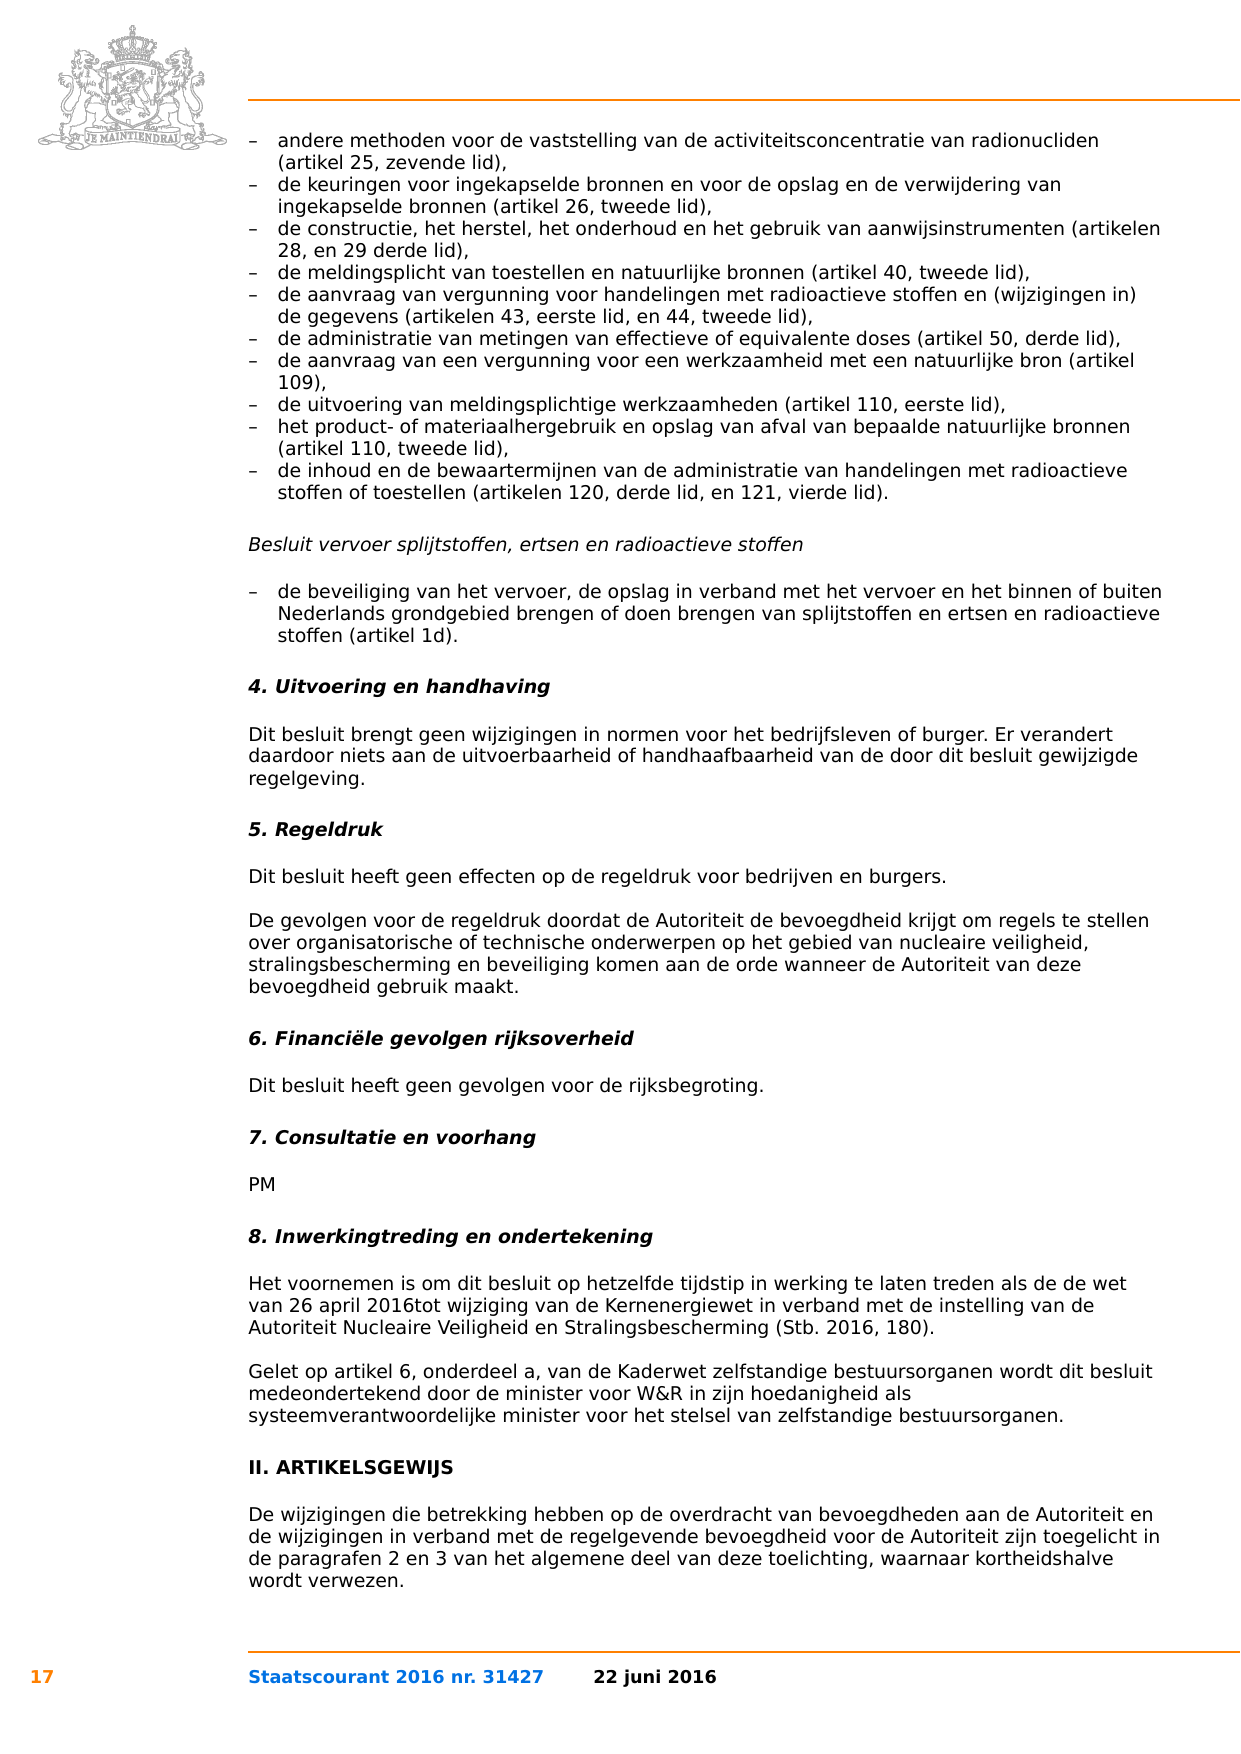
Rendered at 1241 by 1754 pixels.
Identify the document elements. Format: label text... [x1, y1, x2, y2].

subtitle 5. Regeldruk [248, 819, 1163, 841]
picture [38, 25, 227, 150]
subtitle 4. Uitvoering en handhaving [248, 676, 1163, 698]
text – de inhoud en de bewaartermijnen van de administratie van handelingen met radioactieve stoffen of toestellen (artikelen 120, derde lid, en 121, vierde lid). [248, 459, 1163, 503]
text – de administratie van metingen van effectieve of equivalente doses (artikel 50, derde lid), [248, 328, 1163, 350]
text De gevolgen voor de regeldruk doordat de Autoriteit de bevoegdheid krijgt om regels te stellen over organisatorische of technische onderwerpen op het gebied van nucleaire veiligheid, stralingsbescherming en beveiliging komen aan de orde wanneer de Autoriteit van deze bevoegdheid gebruik maakt. [248, 910, 1163, 998]
text Gelet op artikel 6, onderdeel a, van de Kaderwet zelfstandige bestuursorganen wordt dit besluit medeondertekend door de minister voor W&R in zijn hoedanigheid als systeemverantwoordelijke minister voor het stelsel van zelfstandige bestuursorganen. [248, 1361, 1163, 1427]
text Dit besluit heeft geen gevolgen voor de rijksbegroting. [248, 1075, 1163, 1097]
text – de keuringen voor ingekapselde bronnen en voor de opslag en de verwijdering van ingekapselde bronnen (artikel 26, tweede lid), [248, 174, 1163, 218]
text Het voornemen is om dit besluit op hetzelfde tijdstip in werking te laten treden als de de wet van 26 april 2016tot wijziging van de Kernenergiewet in verband met de instelling van de Autoriteit Nucleaire Veiligheid en Stralingsbescherming (Stb. 2016, 180). [248, 1273, 1163, 1339]
text Dit besluit heeft geen effecten op de regeldruk voor bedrijven en burgers. [248, 866, 1163, 888]
subtitle 8. Inwerkingtreding en ondertekening [248, 1226, 1163, 1248]
text – het product- of materiaalhergebruik en opslag van afval van bepaalde natuurlijke bronnen (artikel 110, tweede lid), [248, 416, 1163, 459]
text Dit besluit brengt geen wijzigingen in normen voor het bedrijfsleven of burger. Er verandert daardoor niets aan de uitvoerbaarheid of handhaafbaarheid van de door dit besluit gewijzigde regelgeving. [248, 723, 1163, 789]
subtitle Besluit vervoer splijtstoffen, ertsen en radioactieve stoffen [248, 533, 1163, 556]
text – de aanvraag van een vergunning voor een werkzaamheid met een natuurlijke bron (artikel 109), [248, 350, 1163, 394]
text – andere methoden voor de vaststelling van de activiteitsconcentratie van radionucliden (artikel 25, zevende lid), [248, 130, 1163, 174]
text – de constructie, het herstel, het onderhoud en het gebruik van aanwijsinstrumenten (artikelen 28, en 29 derde lid), [248, 218, 1163, 262]
text – de uitvoering van meldingsplichtige werkzaamheden (artikel 110, eerste lid), [248, 394, 1163, 416]
text PM [248, 1174, 1163, 1196]
text – de aanvraag van vergunning voor handelingen met radioactieve stoffen en (wijzigingen in) de gegevens (artikelen 43, eerste lid, en 44, tweede lid), [248, 284, 1163, 328]
text De wijzigingen die betrekking hebben op de overdracht van bevoegdheden aan de Autoriteit en de wijzigingen in verband met de regelgevende bevoegdheid voor de Autoriteit zijn toegelicht in de paragrafen 2 en 3 van het algemene deel van deze toelichting, waarnaar kortheidshalve wordt verwezen. [248, 1504, 1163, 1592]
subtitle II. ARTIKELSGEWIJS [248, 1457, 1163, 1479]
text – de beveiliging van het vervoer, de opslag in verband met het vervoer en het binnen of buiten Nederlands grondgebied brengen of doen brengen van splijtstoffen en ertsen en radioactieve stoffen (artikel 1d). [248, 581, 1163, 646]
text – de meldingsplicht van toestellen en natuurlijke bronnen (artikel 40, tweede lid), [248, 262, 1163, 284]
subtitle 7. Consultatie en voorhang [248, 1127, 1163, 1149]
subtitle 6. Financiële gevolgen rijksoverheid [248, 1028, 1163, 1050]
